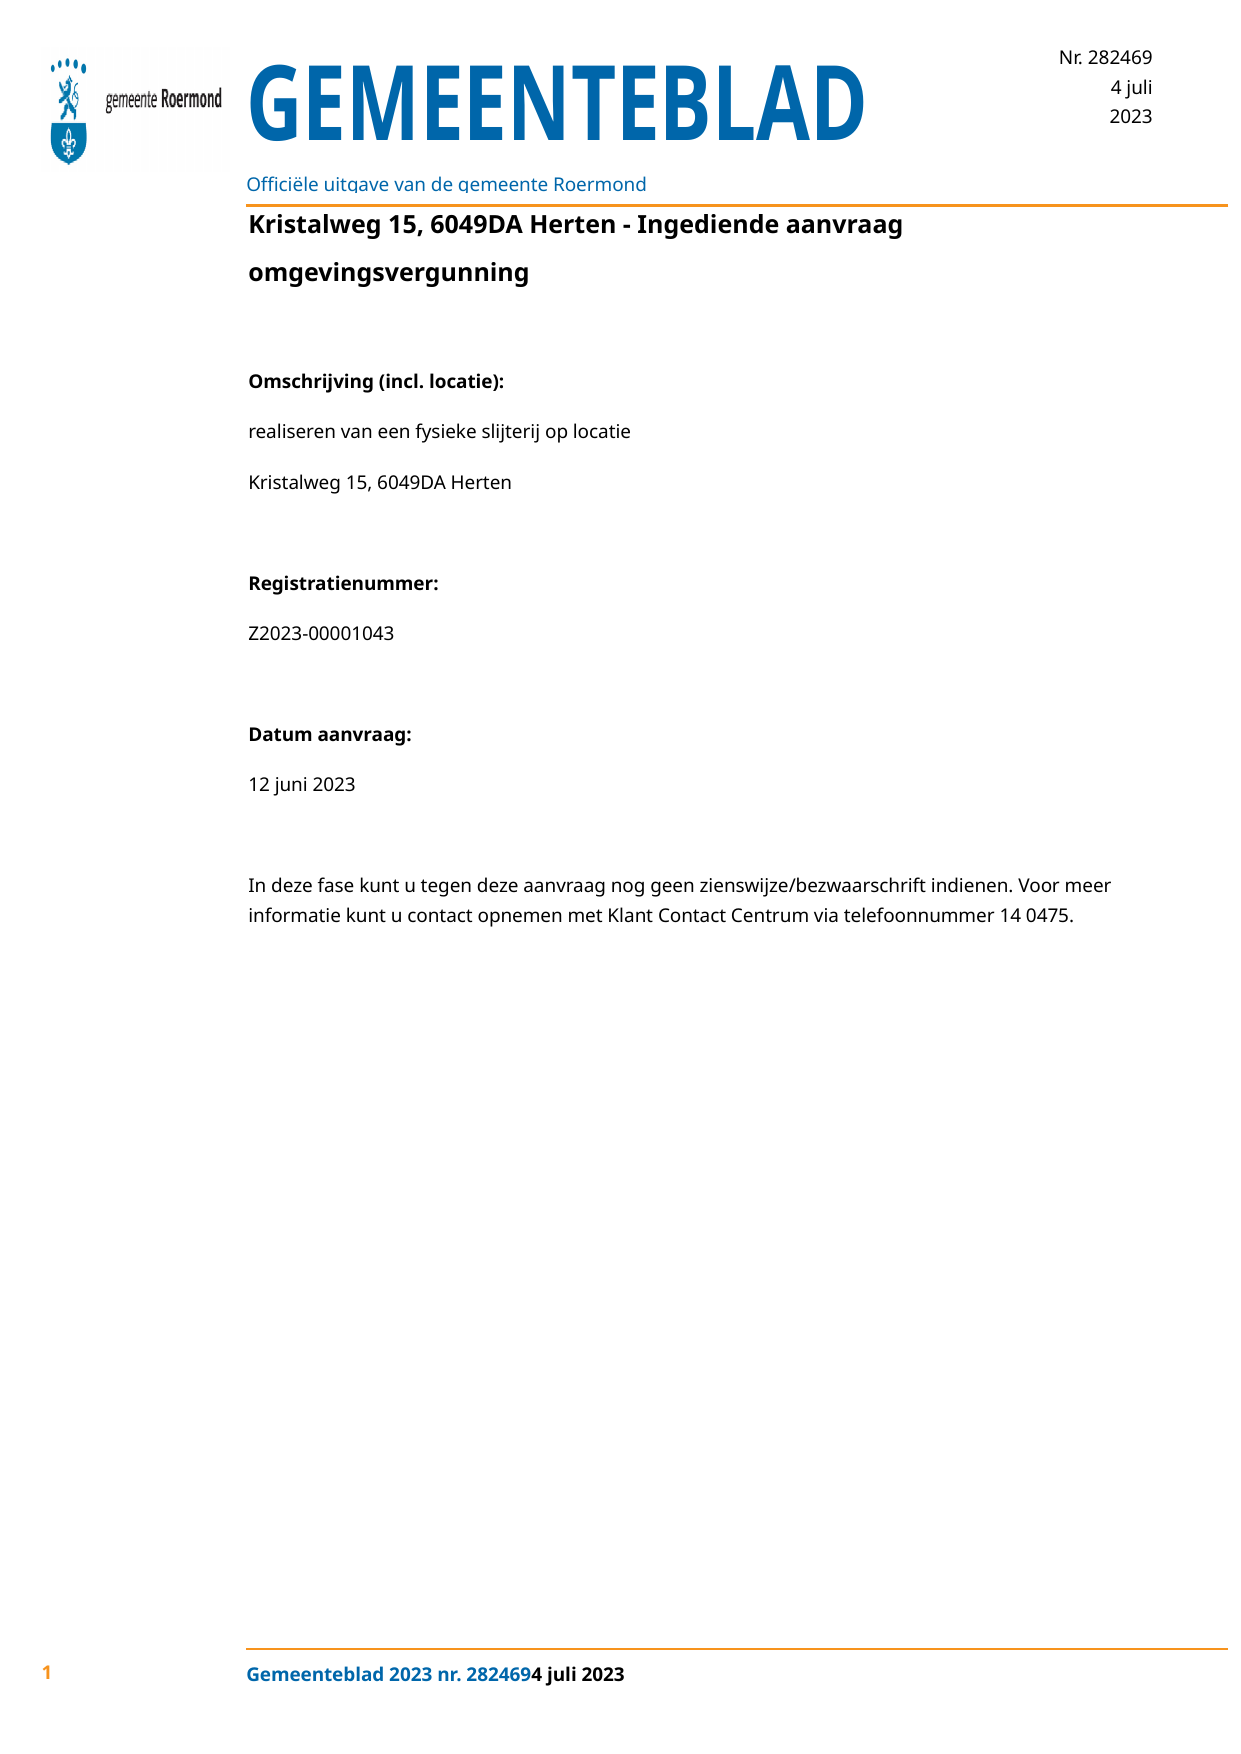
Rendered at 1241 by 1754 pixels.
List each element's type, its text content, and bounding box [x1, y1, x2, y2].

text realiseren van een fysieke slijterij op locatie [248, 419, 1152, 444]
text Datum aanvraag: [248, 721, 1152, 747]
text Registratienummer: [248, 570, 1152, 596]
text Z2023-00001043 [248, 620, 1152, 646]
text Kristalweg 15, 6049DA Herten - Ingediende aanvraag omgevingsvergunning [248, 207, 1152, 288]
picture [41, 47, 231, 172]
text 12 juni 2023 [248, 772, 1152, 797]
text In deze fase kunt u tegen deze aanvraag nog geen zienswijze/bezwaarschrift indienen. Voor meer informatie kunt u contact opnemen met Klant Contact Centrum via telefoonnummer 14 0475. [248, 872, 1152, 928]
text Omschrijving (incl. locatie): [248, 368, 1152, 394]
text Kristalweg 15, 6049DA Herten [248, 469, 1152, 495]
